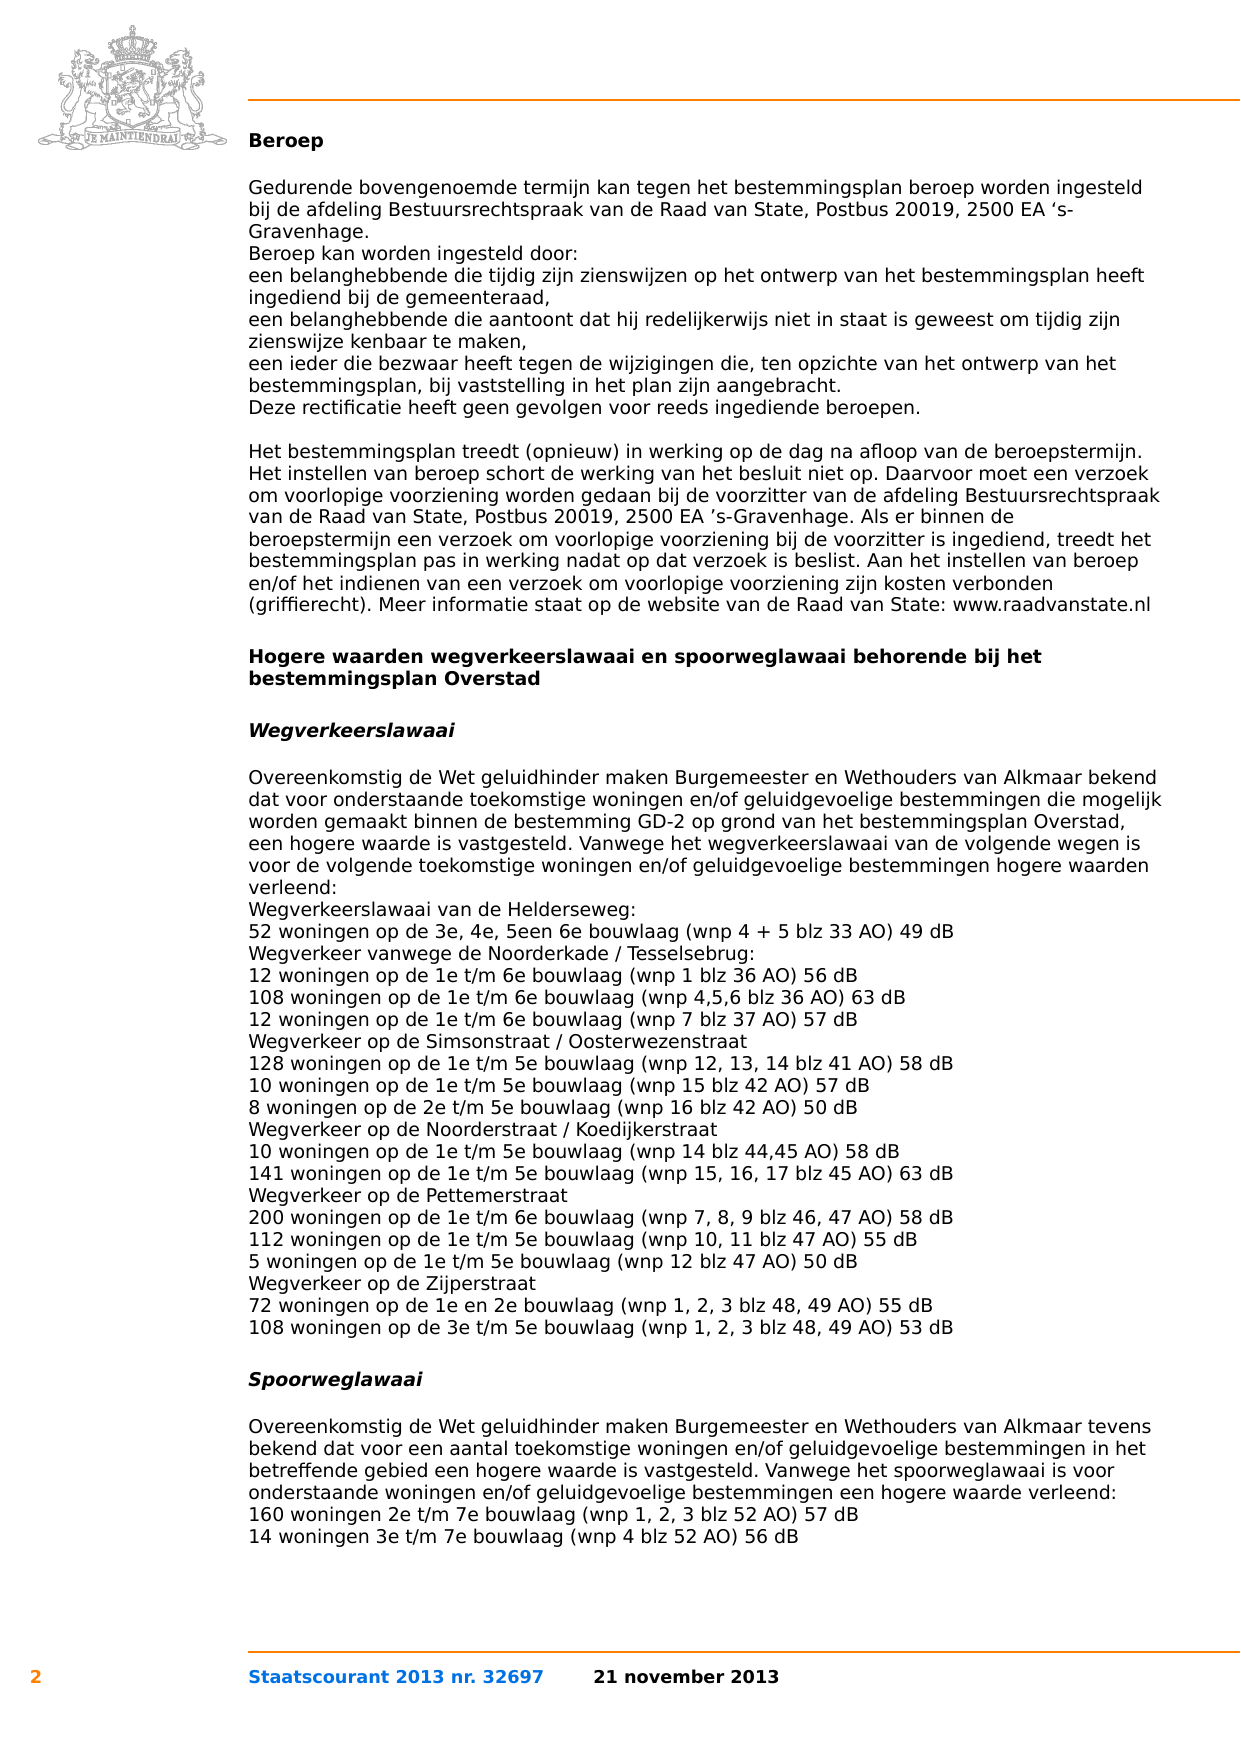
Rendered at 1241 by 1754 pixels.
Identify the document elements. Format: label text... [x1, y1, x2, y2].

text 112 woningen op de 1e t/m 5e bouwlaag (wnp 10, 11 blz 47 AO) 55 dB [248, 1229, 1163, 1251]
picture [38, 25, 227, 150]
subtitle Spoorweglawaai [248, 1369, 1163, 1391]
text Deze rectificatie heeft geen gevolgen voor reeds ingediende beroepen. [248, 397, 1163, 419]
text Wegverkeerslawaai van de Helderseweg: [248, 899, 1163, 921]
subtitle Hogere waarden wegverkeerslawaai en spoorweglawaai behorende bij het bestemmingsplan Overstad [248, 646, 1163, 690]
text Wegverkeer op de Noorderstraat / Koedijkerstraat [248, 1119, 1163, 1141]
text 72 woningen op de 1e en 2e bouwlaag (wnp 1, 2, 3 blz 48, 49 AO) 55 dB [248, 1295, 1163, 1317]
text Overeenkomstig de Wet geluidhinder maken Burgemeester en Wethouders van Alkmaar bekend dat voor onderstaande toekomstige woningen en/of geluidgevoelige bestemmingen die mogelijk worden gemaakt binnen de bestemming GD-2 op grond van het bestemmingsplan Overstad, een hogere waarde is vastgesteld. Vanwege het wegverkeerslawaai van de volgende wegen is voor de volgende toekomstige woningen en/of geluidgevoelige bestemmingen hogere waarden verleend: [248, 767, 1163, 899]
text Overeenkomstig de Wet geluidhinder maken Burgemeester en Wethouders van Alkmaar tevens bekend dat voor een aantal toekomstige woningen en/of geluidgevoelige bestemmingen in het betreffende gebied een hogere waarde is vastgesteld. Vanwege het spoorweglawaai is voor onderstaande woningen en/of geluidgevoelige bestemmingen een hogere waarde verleend: [248, 1416, 1163, 1504]
text 12 woningen op de 1e t/m 6e bouwlaag (wnp 1 blz 36 AO) 56 dB [248, 965, 1163, 987]
text 12 woningen op de 1e t/m 6e bouwlaag (wnp 7 blz 37 AO) 57 dB [248, 1009, 1163, 1031]
text 10 woningen op de 1e t/m 5e bouwlaag (wnp 14 blz 44,45 AO) 58 dB [248, 1141, 1163, 1163]
text 160 woningen 2e t/m 7e bouwlaag (wnp 1, 2, 3 blz 52 AO) 57 dB [248, 1504, 1163, 1526]
subtitle Beroep [248, 130, 1163, 152]
text 141 woningen op de 1e t/m 5e bouwlaag (wnp 15, 16, 17 blz 45 AO) 63 dB [248, 1163, 1163, 1185]
text 200 woningen op de 1e t/m 6e bouwlaag (wnp 7, 8, 9 blz 46, 47 AO) 58 dB [248, 1207, 1163, 1229]
text 52 woningen op de 3e, 4e, 5een 6e bouwlaag (wnp 4 + 5 blz 33 AO) 49 dB [248, 921, 1163, 943]
text Wegverkeer op de Simsonstraat / Oosterwezenstraat [248, 1031, 1163, 1053]
text Wegverkeer op de Zijperstraat [248, 1273, 1163, 1295]
text Beroep kan worden ingesteld door: [248, 243, 1163, 265]
text een belanghebbende die aantoont dat hij redelijkerwijs niet in staat is geweest om tijdig zijn zienswijze kenbaar te maken, [248, 309, 1163, 353]
text Wegverkeer vanwege de Noorderkade / Tesselsebrug: [248, 943, 1163, 965]
text 5 woningen op de 1e t/m 5e bouwlaag (wnp 12 blz 47 AO) 50 dB [248, 1251, 1163, 1273]
text een ieder die bezwaar heeft tegen de wijzigingen die, ten opzichte van het ontwerp van het bestemmingsplan, bij vaststelling in het plan zijn aangebracht. [248, 353, 1163, 397]
text Wegverkeer op de Pettemerstraat [248, 1185, 1163, 1207]
subtitle Wegverkeerslawaai [248, 720, 1163, 742]
text 10 woningen op de 1e t/m 5e bouwlaag (wnp 15 blz 42 AO) 57 dB [248, 1075, 1163, 1097]
text 128 woningen op de 1e t/m 5e bouwlaag (wnp 12, 13, 14 blz 41 AO) 58 dB [248, 1053, 1163, 1075]
text 14 woningen 3e t/m 7e bouwlaag (wnp 4 blz 52 AO) 56 dB [248, 1526, 1163, 1548]
text Gedurende bovengenoemde termijn kan tegen het bestemmingsplan beroep worden ingesteld bij de afdeling Bestuursrechtspraak van de Raad van State, Postbus 20019, 2500 EA ‘s- Gravenhage. [248, 177, 1163, 243]
text 108 woningen op de 1e t/m 6e bouwlaag (wnp 4,5,6 blz 36 AO) 63 dB [248, 987, 1163, 1009]
text 8 woningen op de 2e t/m 5e bouwlaag (wnp 16 blz 42 AO) 50 dB [248, 1097, 1163, 1119]
text 108 woningen op de 3e t/m 5e bouwlaag (wnp 1, 2, 3 blz 48, 49 AO) 53 dB [248, 1317, 1163, 1339]
text Het bestemmingsplan treedt (opnieuw) in werking op de dag na afloop van de beroepstermijn. Het instellen van beroep schort de werking van het besluit niet op. Daarvoor moet een verzoek om voorlopige voorziening worden gedaan bij de voorzitter van de afdeling Bestuursrechtspraak van de Raad van State, Postbus 20019, 2500 EA ’s-Gravenhage. Als er binnen de beroepstermijn een verzoek om voorlopige voorziening bij de voorzitter is ingediend, treedt het bestemmingsplan pas in werking nadat op dat verzoek is beslist. Aan het instellen van beroep en/of het indienen van een verzoek om voorlopige voorziening zijn kosten verbonden (griffierecht). Meer informatie staat op de website van de Raad van State: www.raadvanstate.nl [248, 441, 1163, 616]
text een belanghebbende die tijdig zijn zienswijzen op het ontwerp van het bestemmingsplan heeft ingediend bij de gemeenteraad, [248, 265, 1163, 309]
